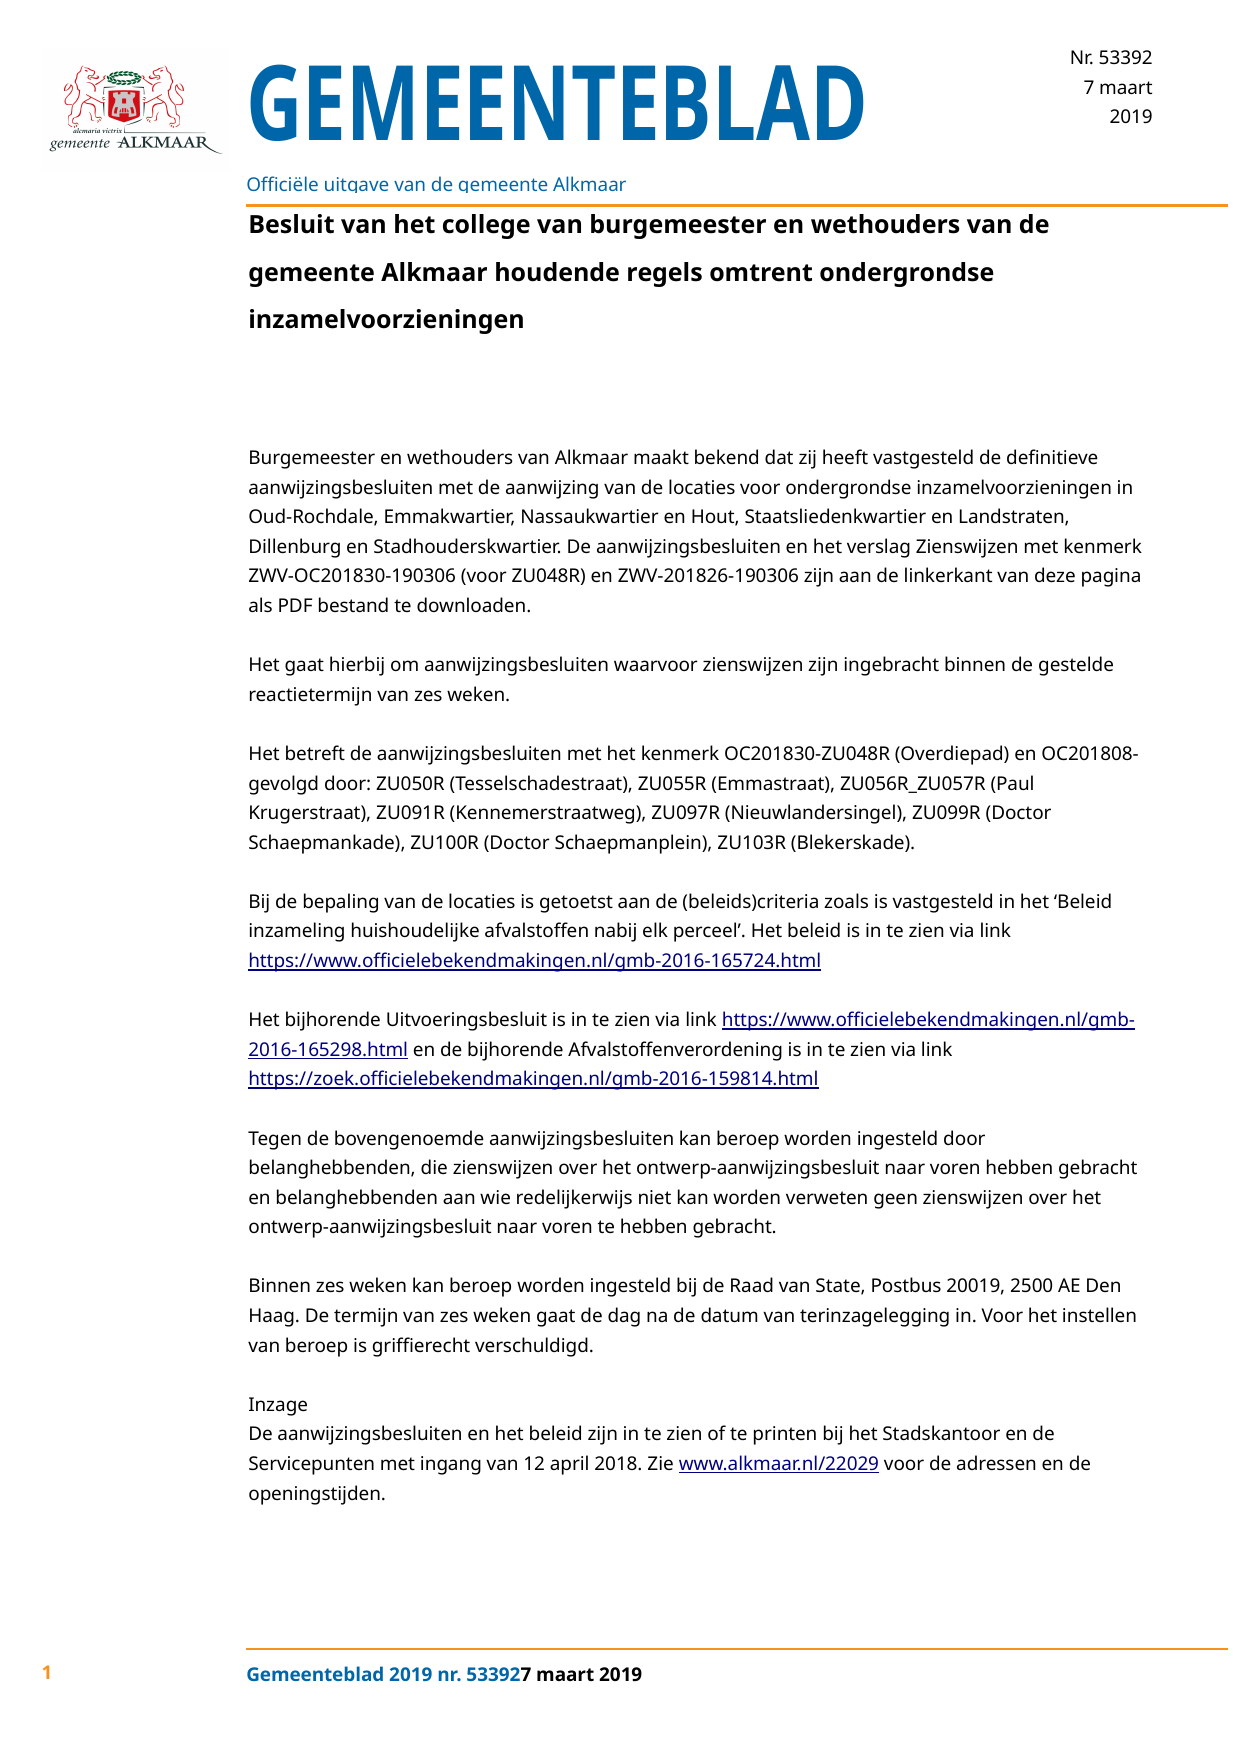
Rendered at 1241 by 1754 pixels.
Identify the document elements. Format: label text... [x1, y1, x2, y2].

picture [41, 47, 231, 172]
text Inzage [248, 1391, 1152, 1417]
text Tegen de bovengenoemde aanwijzingsbesluiten kan beroep worden ingesteld door belanghebbenden, die zienswijzen over het ontwerp-aanwijzingsbesluit naar voren hebben gebracht en belanghebbenden aan wie redelijkerwijs niet kan worden verweten geen zienswijzen over het ontwerp-aanwijzingsbesluit naar voren te hebben gebracht. [248, 1125, 1152, 1239]
text De aanwijzingsbesluiten en het beleid zijn in te zien of te printen bij het Stadskantoor en de Servicepunten met ingang van 12 april 2018. Zie www.alkmaar.nl/22029 voor de adressen en de openingstijden. [248, 1421, 1152, 1506]
text Het gaat hierbij om aanwijzingsbesluiten waarvoor zienswijzen zijn ingebracht binnen de gestelde reactietermijn van zes weken. [248, 651, 1152, 707]
text Besluit van het college van burgemeester en wethouders van de gemeente Alkmaar houdende regels omtrent ondergrondse inzamelvoorzieningen [248, 207, 1152, 336]
text Het bijhorende Uitvoeringsbesluit is in te zien via link https://www.officielebekendmakingen.nl/gmb-2016-165298.html en de bijhorende Afvalstoffenverordening is in te zien via link https://zoek.officielebekendmakingen.nl/gmb-2016-159814.html [248, 1006, 1152, 1091]
text Het betreft de aanwijzingsbesluiten met het kenmerk OC201830-ZU048R (Overdiepad) en OC201808- gevolgd door: ZU050R (Tesselschadestraat), ZU055R (Emmastraat), ZU056R_ZU057R (Paul Krugerstraat), ZU091R (Kennemerstraatweg), ZU097R (Nieuwlandersingel), ZU099R (Doctor Schaepmankade), ZU100R (Doctor Schaepmanplein), ZU103R (Blekerskade). [248, 740, 1152, 855]
text Burgemeester en wethouders van Alkmaar maakt bekend dat zij heeft vastgesteld de definitieve aanwijzingsbesluiten met de aanwijzing van de locaties voor ondergrondse inzamelvoorzieningen in Oud-Rochdale, Emmakwartier, Nassaukwartier en Hout, Staatsliedenkwartier en Landstraten, Dillenburg en Stadhouderskwartier. De aanwijzingsbesluiten en het verslag Zienswijzen met kenmerk ZWV-OC201830-190306 (voor ZU048R) en ZWV-201826-190306 zijn aan de linkerkant van deze pagina als PDF bestand te downloaden. [248, 444, 1152, 618]
text Bij de bepaling van de locaties is getoetst aan de (beleids)criteria zoals is vastgesteld in het ‘Beleid inzameling huishoudelijke afvalstoffen nabij elk perceel’. Het beleid is in te zien via link https://www.officielebekendmakingen.nl/gmb-2016-165724.html [248, 888, 1152, 973]
text Binnen zes weken kan beroep worden ingesteld bij de Raad van State, Postbus 20019, 2500 AE Den Haag. De termijn van zes weken gaat de dag na de datum van terinzagelegging in. Voor het instellen van beroep is griffierecht verschuldigd. [248, 1273, 1152, 1358]
